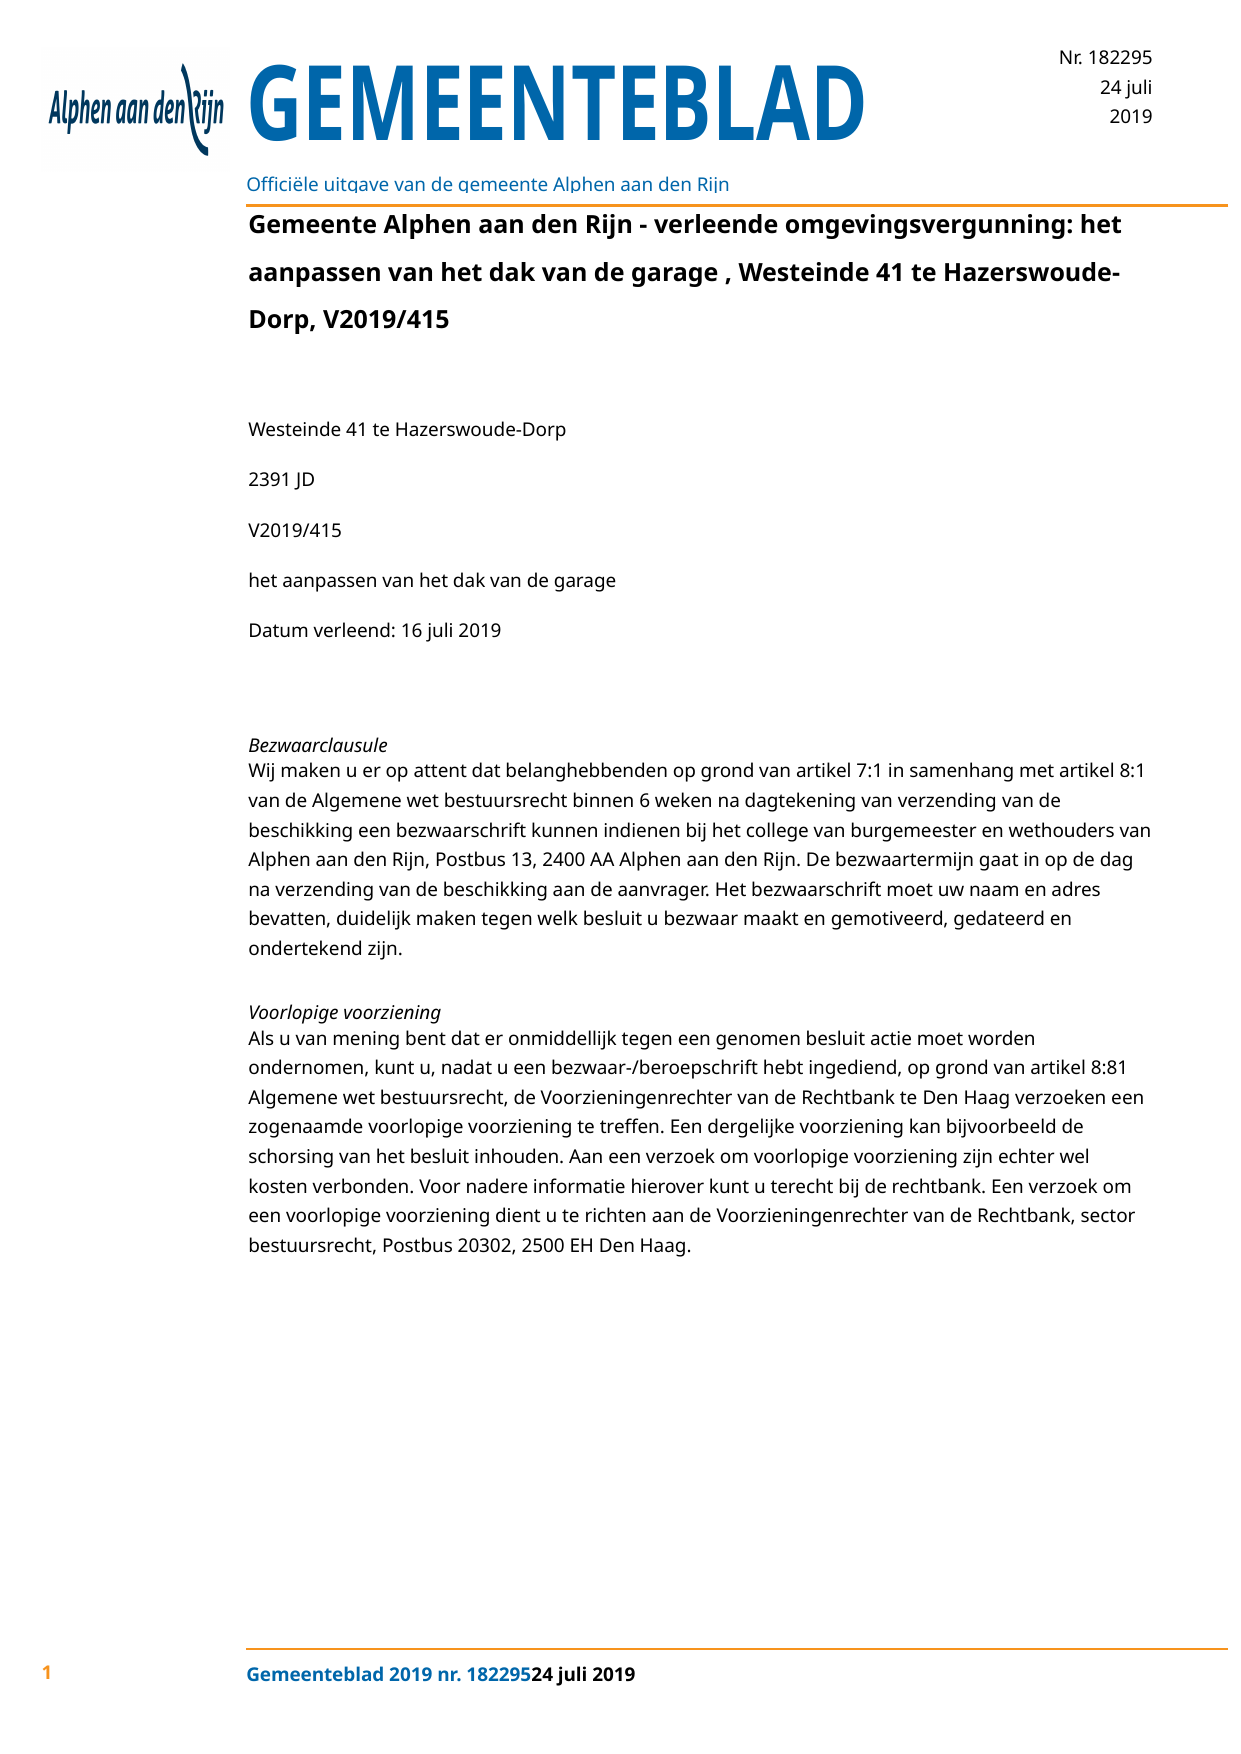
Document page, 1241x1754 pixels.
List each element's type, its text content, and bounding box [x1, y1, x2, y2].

text Gemeente Alphen aan den Rijn - verleende omgevingsvergunning: het aanpassen van het dak van de garage , Westeinde 41 te Hazerswoude-Dorp, V2019/415 [248, 207, 1152, 336]
text 2391 JD [248, 466, 1152, 492]
text Voorlopige voorziening [248, 999, 1152, 1025]
text V2019/415 [248, 517, 1152, 542]
text Als u van mening bent dat er onmiddellijk tegen een genomen besluit actie moet worden ondernomen, kunt u, nadat u een bezwaar-/beroepschrift hebt ingediend, op grond van artikel 8:81 Algemene wet bestuursrecht, de Voorzieningenrechter van de Rechtbank te Den Haag verzoeken een zogenaamde voorlopige voorziening te treffen. Een dergelijke voorziening kan bijvoorbeeld de schorsing van het besluit inhouden. Aan een verzoek om voorlopige voorziening zijn echter wel kosten verbonden. Voor nadere informatie hierover kunt u terecht bij de rechtbank. Een verzoek om een voorlopige voorziening dient u te richten aan de Voorzieningenrechter van de Rechtbank, sector bestuursrecht, Postbus 20302, 2500 EH Den Haag. [248, 1025, 1152, 1258]
text Datum verleend: 16 juli 2019 [248, 618, 1152, 643]
text het aanpassen van het dak van de garage [248, 567, 1152, 593]
text Wij maken u er op attent dat belanghebbenden op grond van artikel 7:1 in samenhang met artikel 8:1 van de Algemene wet bestuursrecht binnen 6 weken na dagtekening van verzending van de beschikking een bezwaarschrift kunnen indienen bij het college van burgemeester en wethouders van Alphen aan den Rijn, Postbus 13, 2400 AA Alphen aan den Rijn. De bezwaartermijn gaat in op de dag na verzending van de beschikking aan de aanvrager. Het bezwaarschrift moet uw naam en adres bevatten, duidelijk maken tegen welk besluit u bezwaar maakt en gemotiveerd, gedateerd en ondertekend zijn. [248, 758, 1152, 961]
picture [41, 47, 231, 172]
text Bezwaarclausule [248, 732, 1152, 758]
text Westeinde 41 te Hazerswoude-Dorp [248, 416, 1152, 442]
